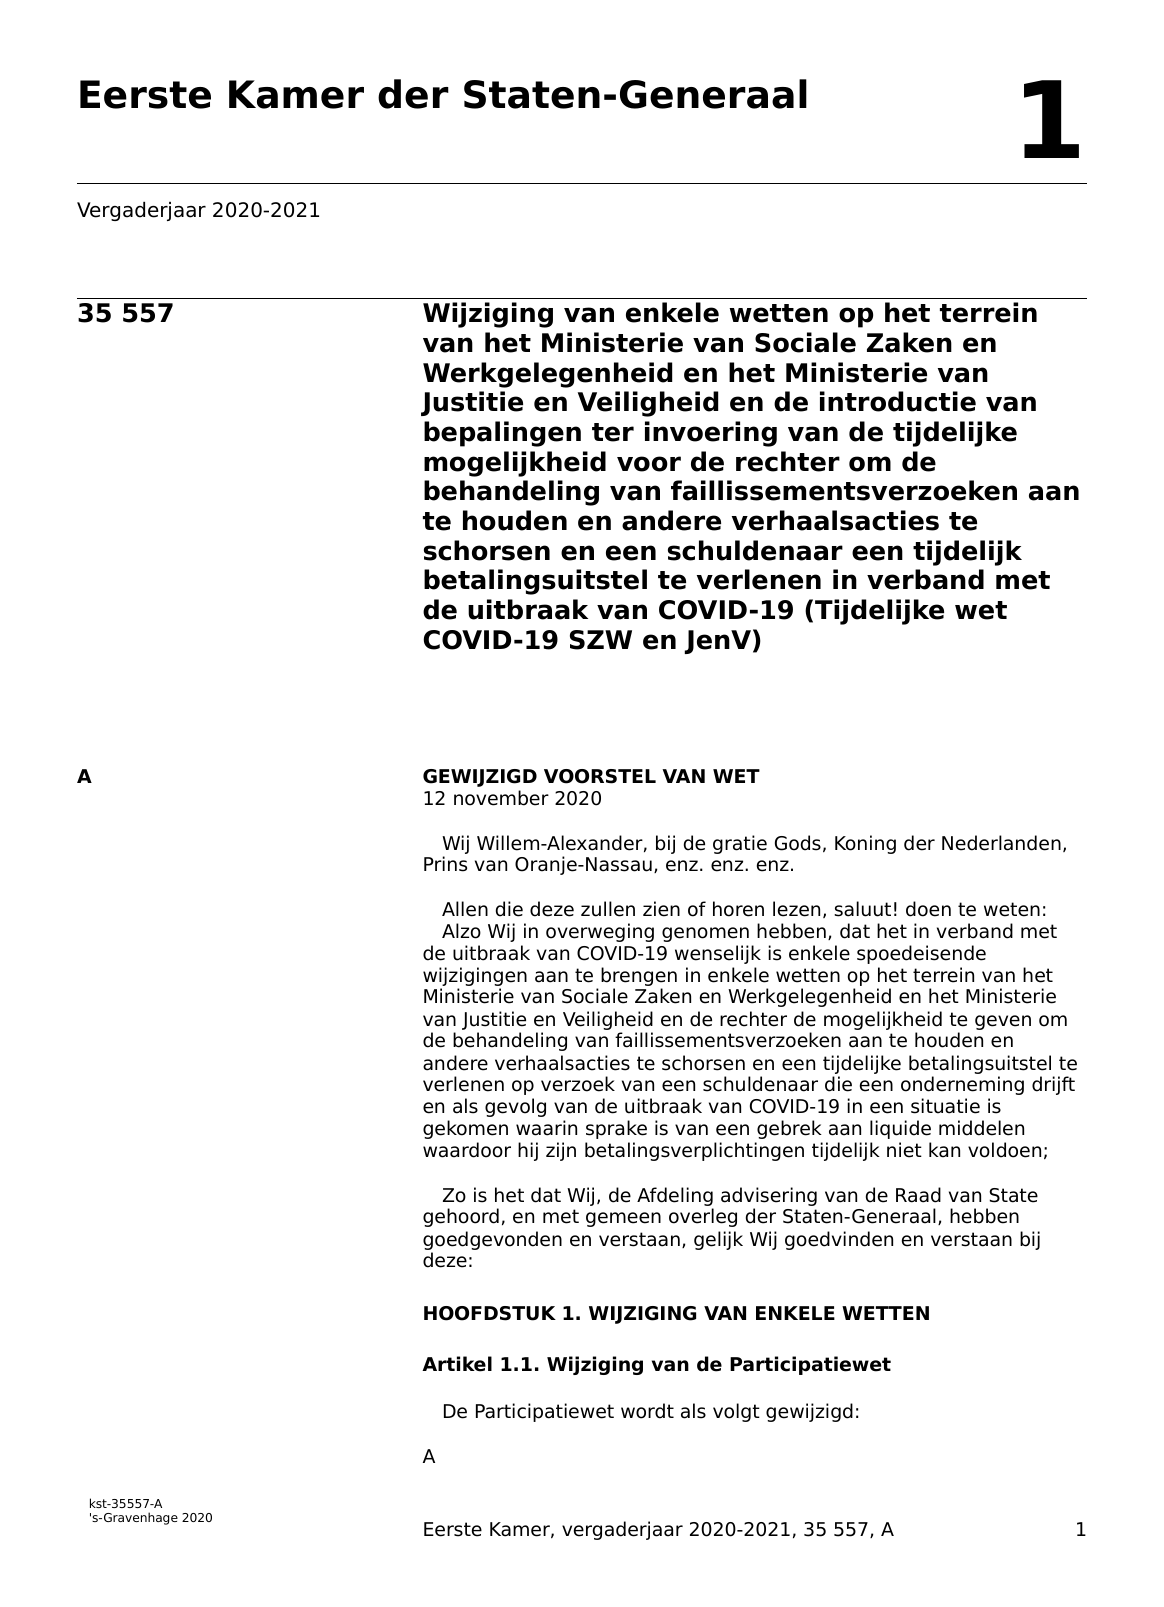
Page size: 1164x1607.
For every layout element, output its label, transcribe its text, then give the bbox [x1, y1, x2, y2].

text De Participatiewet wordt als volgt gewijzigd: [422, 1401, 1087, 1423]
text 's-Gravenhage 2020 [88, 1511, 323, 1525]
text Alzo Wij in overweging genomen hebben, dat het in verband met de uitbraak van COVID-19 wenselijk is enkele spoedeisende wijzigingen aan te brengen in enkele wetten op het terrein van het Ministerie van Sociale Zaken en Werkgelegenheid en het Ministerie van Justitie en Veiligheid en de rechter de mogelijkheid te geven om de behandeling van faillissementsverzoeken aan te houden en andere verhaalsacties te schorsen en een tijdelijke betalingsuitstel te verlenen op verzoek van een schuldenaar die een onderneming drijft en als gevolg van de uitbraak van COVID-19 in een situatie is gekomen waarin sprake is van een gebrek aan liquide middelen waardoor hij zijn betalingsverplichtingen tijdelijk niet kan voldoen; [422, 921, 1087, 1162]
subtitle HOOFDSTUK 1. WIJZIGING VAN ENKELE WETTEN [422, 1302, 1087, 1324]
text Allen die deze zullen zien of horen lezen, saluut! doen te weten: [422, 898, 1087, 921]
subtitle A GEWIJZIGD VOORSTEL VAN WET [77, 766, 1087, 788]
table_header 1 [886, 59, 1087, 183]
text kst-35557-A [88, 1497, 323, 1511]
text Zo is het dat Wij, de Afdeling advisering van de Raad van State gehoord, en met gemeen overleg der Staten-Generaal, hebben goedgevonden en verstaan, gelijk Wij goedvinden en verstaan bij deze: [422, 1184, 1087, 1272]
text A [422, 1446, 1087, 1467]
text 12 november 2020 [422, 788, 1087, 810]
subtitle 35 557 Wijziging van enkele wetten op het terrein van het Ministerie van Sociale Zaken en Werkgelegenheid en het Ministerie van Justitie en Veiligheid en de introductie van bepalingen ter invoering van de tijdelijke mogelijkheid voor de rechter om de behandeling van faillissementsverzoeken aan te houden en andere verhaalsacties te schorsen en een schuldenaar een tijdelijk betalingsuitstel te verlenen in verband met de uitbraak van COVID-19 (Tijdelijke wet COVID-19 SZW en JenV) [77, 299, 1087, 655]
subtitle Artikel 1.1. Wijziging van de Participatiewet [422, 1354, 1087, 1376]
table_header Eerste Kamer der Staten-Generaal [77, 59, 886, 183]
table_cell Vergaderjaar 2020-2021 [77, 184, 1087, 298]
text Wij Willem-Alexander, bij de gratie Gods, Koning der Nederlanden, Prins van Oranje-Nassau, enz. enz. enz. [422, 832, 1087, 876]
